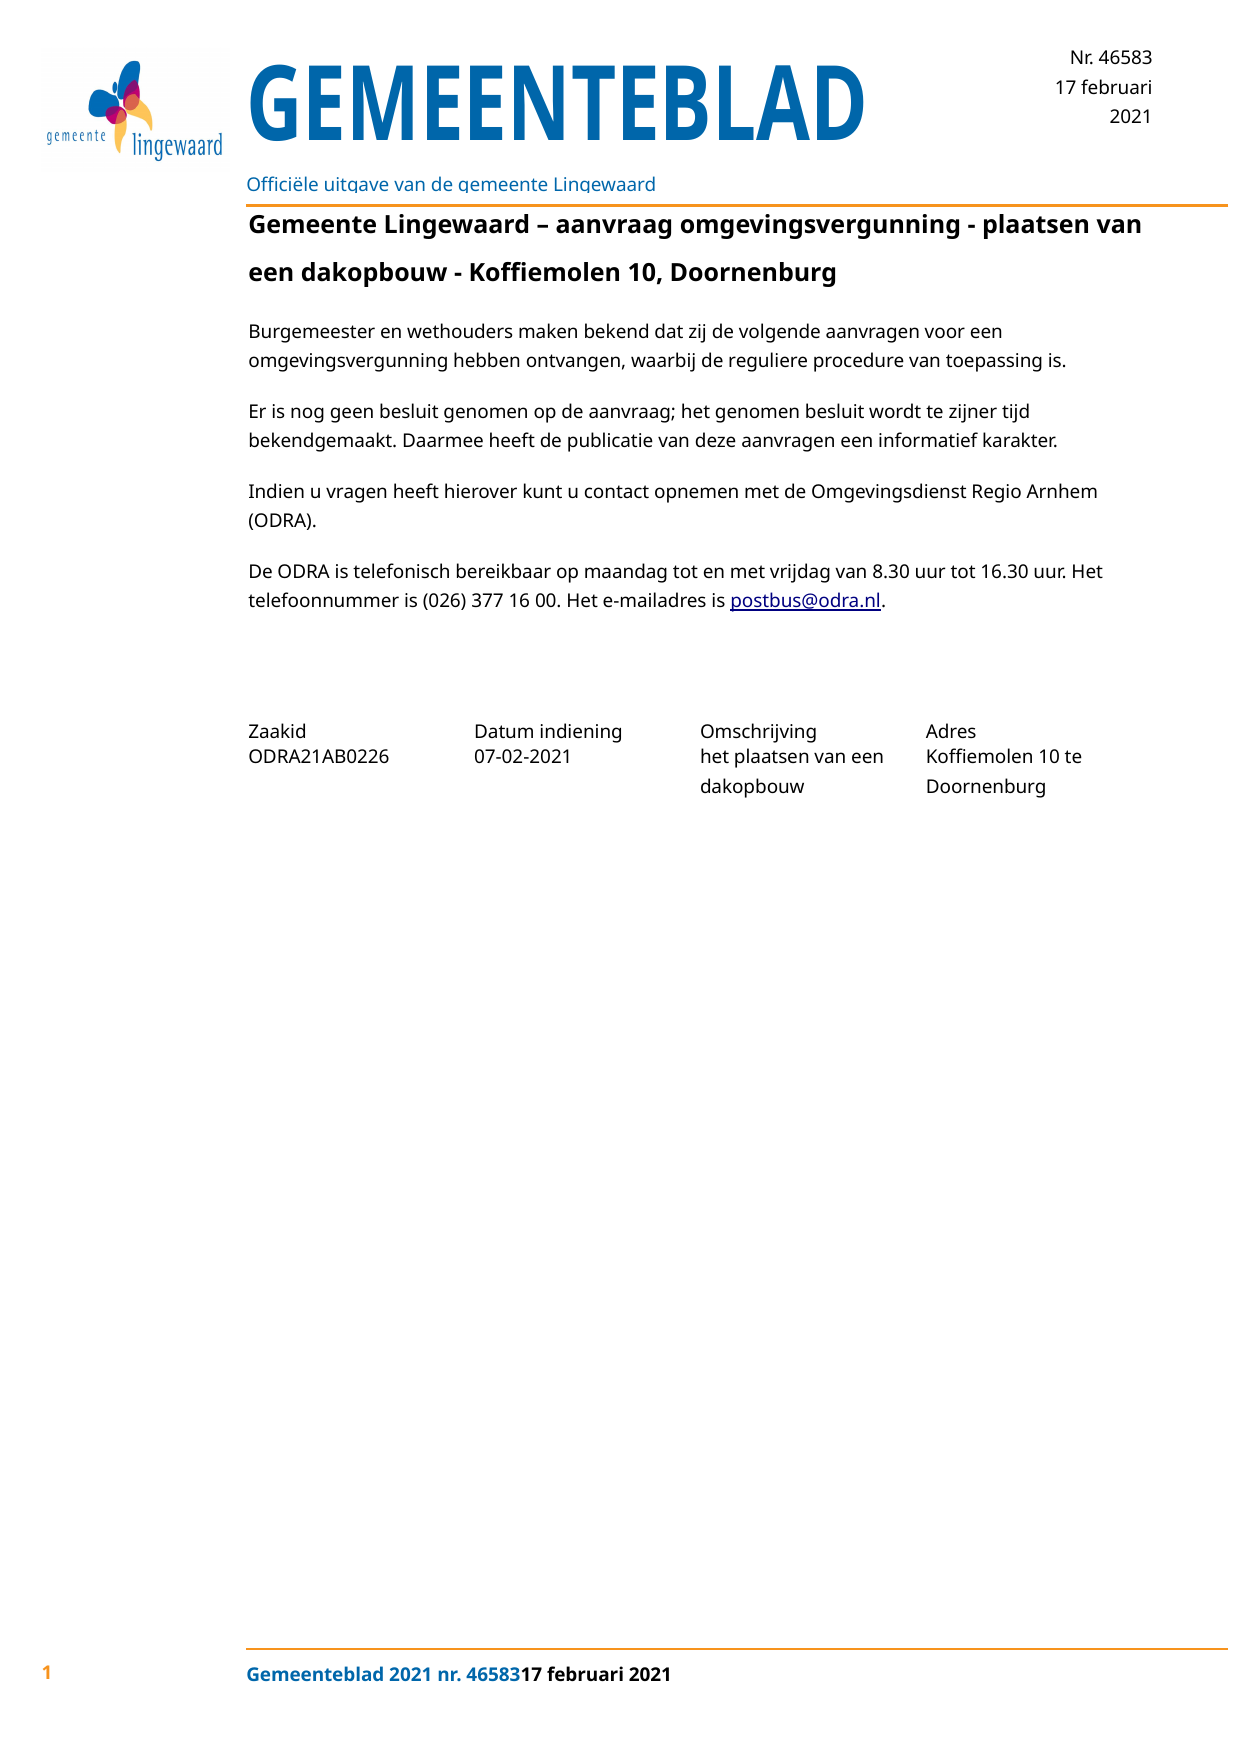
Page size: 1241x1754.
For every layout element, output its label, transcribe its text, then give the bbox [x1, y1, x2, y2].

table_header Zaakid [248, 718, 474, 744]
table_cell ODRA21AB0226 [248, 744, 474, 799]
table_cell 07-02-2021 [474, 744, 700, 799]
table_cell Koffiemolen 10 te Doornenburg [926, 744, 1152, 799]
table_header Omschrijving [700, 718, 926, 744]
picture [41, 47, 231, 172]
text Indien u vragen heeft hierover kunt u contact opnemen met de Omgevingsdienst Regio Arnhem (ODRA). [248, 478, 1152, 533]
text De ODRA is telefonisch bereikbaar op maandag tot en met vrijdag van 8.30 uur tot 16.30 uur. Het telefoonnummer is (026) 377 16 00. Het e-mailadres is postbus@odra.nl. [248, 558, 1152, 613]
table_header Datum indiening [474, 718, 700, 744]
text Burgemeester en wethouders maken bekend dat zij de volgende aanvragen voor een omgevingsvergunning hebben ontvangen, waarbij de reguliere procedure van toepassing is. [248, 318, 1152, 373]
table_cell het plaatsen van een dakopbouw [700, 744, 926, 799]
text Gemeente Lingewaard – aanvraag omgevingsvergunning - plaatsen van een dakopbouw - Koffiemolen 10, Doornenburg [248, 207, 1152, 288]
table_header Adres [926, 718, 1152, 744]
text Er is nog geen besluit genomen op de aanvraag; het genomen besluit wordt te zijner tijd bekendgemaakt. Daarmee heeft de publicatie van deze aanvragen een informatief karakter. [248, 398, 1152, 453]
